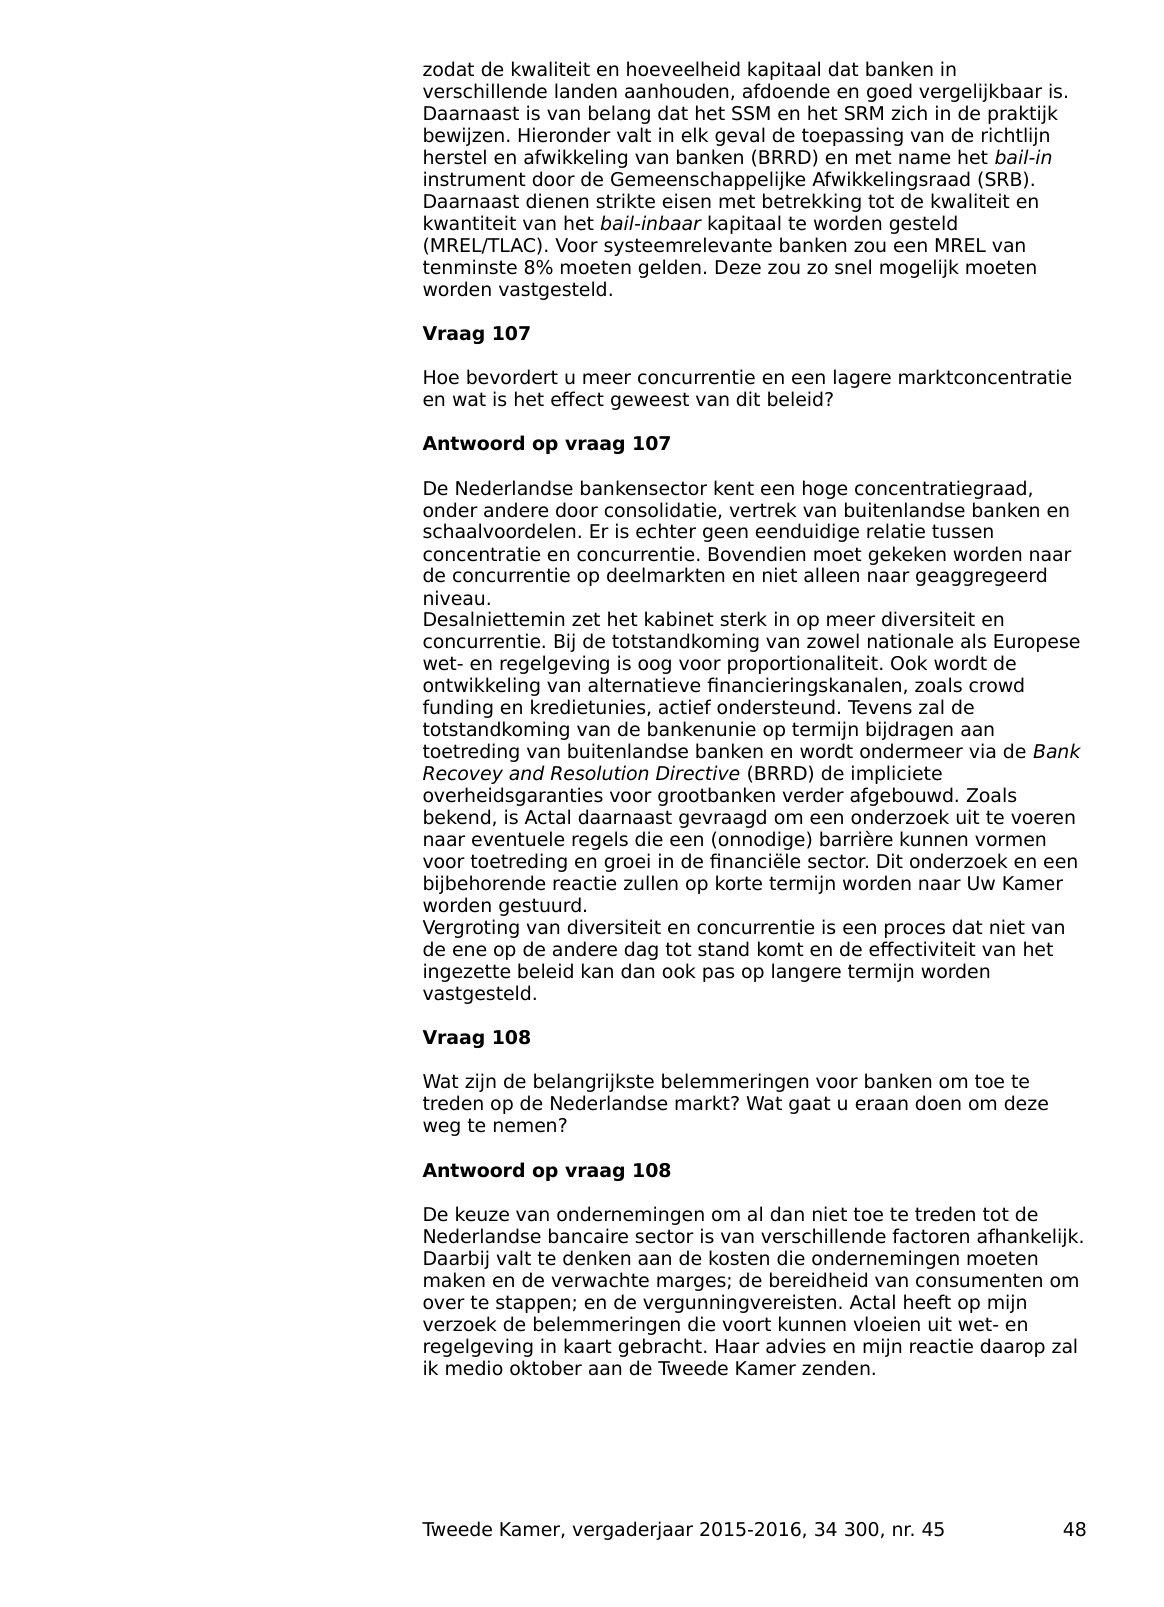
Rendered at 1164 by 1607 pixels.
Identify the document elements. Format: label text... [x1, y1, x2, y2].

text Hoe bevordert u meer concurrentie en een lagere marktconcentratie en wat is het effect geweest van dit beleid? [422, 367, 1087, 411]
subtitle Vraag 108 [422, 1027, 1087, 1049]
subtitle Antwoord op vraag 107 [422, 433, 1087, 455]
text Desalniettemin zet het kabinet sterk in op meer diversiteit en concurrentie. Bij de totstandkoming van zowel nationale als Europese wet- en regelgeving is oog voor proportionaliteit. Ook wordt de ontwikkeling van alternatieve financieringskanalen, zoals crowd funding en kredietunies, actief ondersteund. Tevens zal de totstandkoming van de bankenunie op termijn bijdragen aan toetreding van buitenlandse banken en wordt ondermeer via de Bank Recovey and Resolution Directive (BRRD) de impliciete overheidsgaranties voor grootbanken verder afgebouwd. Zoals bekend, is Actal daarnaast gevraagd om een onderzoek uit te voeren naar eventuele regels die een (onnodige) barrière kunnen vormen voor toetreding en groei in de financiële sector. Dit onderzoek en een bijbehorende reactie zullen op korte termijn worden naar Uw Kamer worden gestuurd. [422, 609, 1087, 917]
text Vergroting van diversiteit en concurrentie is een proces dat niet van de ene op de andere dag tot stand komt en de effectiviteit van het ingezette beleid kan dan ook pas op langere termijn worden vastgesteld. [422, 917, 1087, 1005]
text De keuze van ondernemingen om al dan niet toe te treden tot de Nederlandse bancaire sector is van verschillende factoren afhankelijk. Daarbij valt te denken aan de kosten die ondernemingen moeten maken en de verwachte marges; de bereidheid van consumenten om over te stappen; en de vergunningvereisten. Actal heeft op mijn verzoek de belemmeringen die voort kunnen vloeien uit wet- en regelgeving in kaart gebracht. Haar advies en mijn reactie daarop zal ik medio oktober aan de Tweede Kamer zenden. [422, 1204, 1087, 1379]
text zodat de kwaliteit en hoeveelheid kapitaal dat banken in verschillende landen aanhouden, afdoende en goed vergelijkbaar is. Daarnaast is van belang dat het SSM en het SRM zich in de praktijk bewijzen. Hieronder valt in elk geval de toepassing van de richtlijn herstel en afwikkeling van banken (BRRD) en met name het bail-in instrument door de Gemeenschappelijke Afwikkelingsraad (SRB). Daarnaast dienen strikte eisen met betrekking tot de kwaliteit en kwantiteit van het bail-inbaar kapitaal te worden gesteld (MREL/TLAC). Voor systeemrelevante banken zou een MREL van tenminste 8% moeten gelden. Deze zou zo snel mogelijk moeten worden vastgesteld. [422, 59, 1087, 301]
text De Nederlandse bankensector kent een hoge concentratiegraad, onder andere door consolidatie, vertrek van buitenlandse banken en schaalvoordelen. Er is echter geen eenduidige relatie tussen concentratie en concurrentie. Bovendien moet gekeken worden naar de concurrentie op deelmarkten en niet alleen naar geaggregeerd niveau. [422, 477, 1087, 609]
subtitle Antwoord op vraag 108 [422, 1159, 1087, 1181]
subtitle Vraag 107 [422, 323, 1087, 345]
text Wat zijn de belangrijkste belemmeringen voor banken om toe te treden op de Nederlandse markt? Wat gaat u eraan doen om deze weg te nemen? [422, 1071, 1087, 1137]
